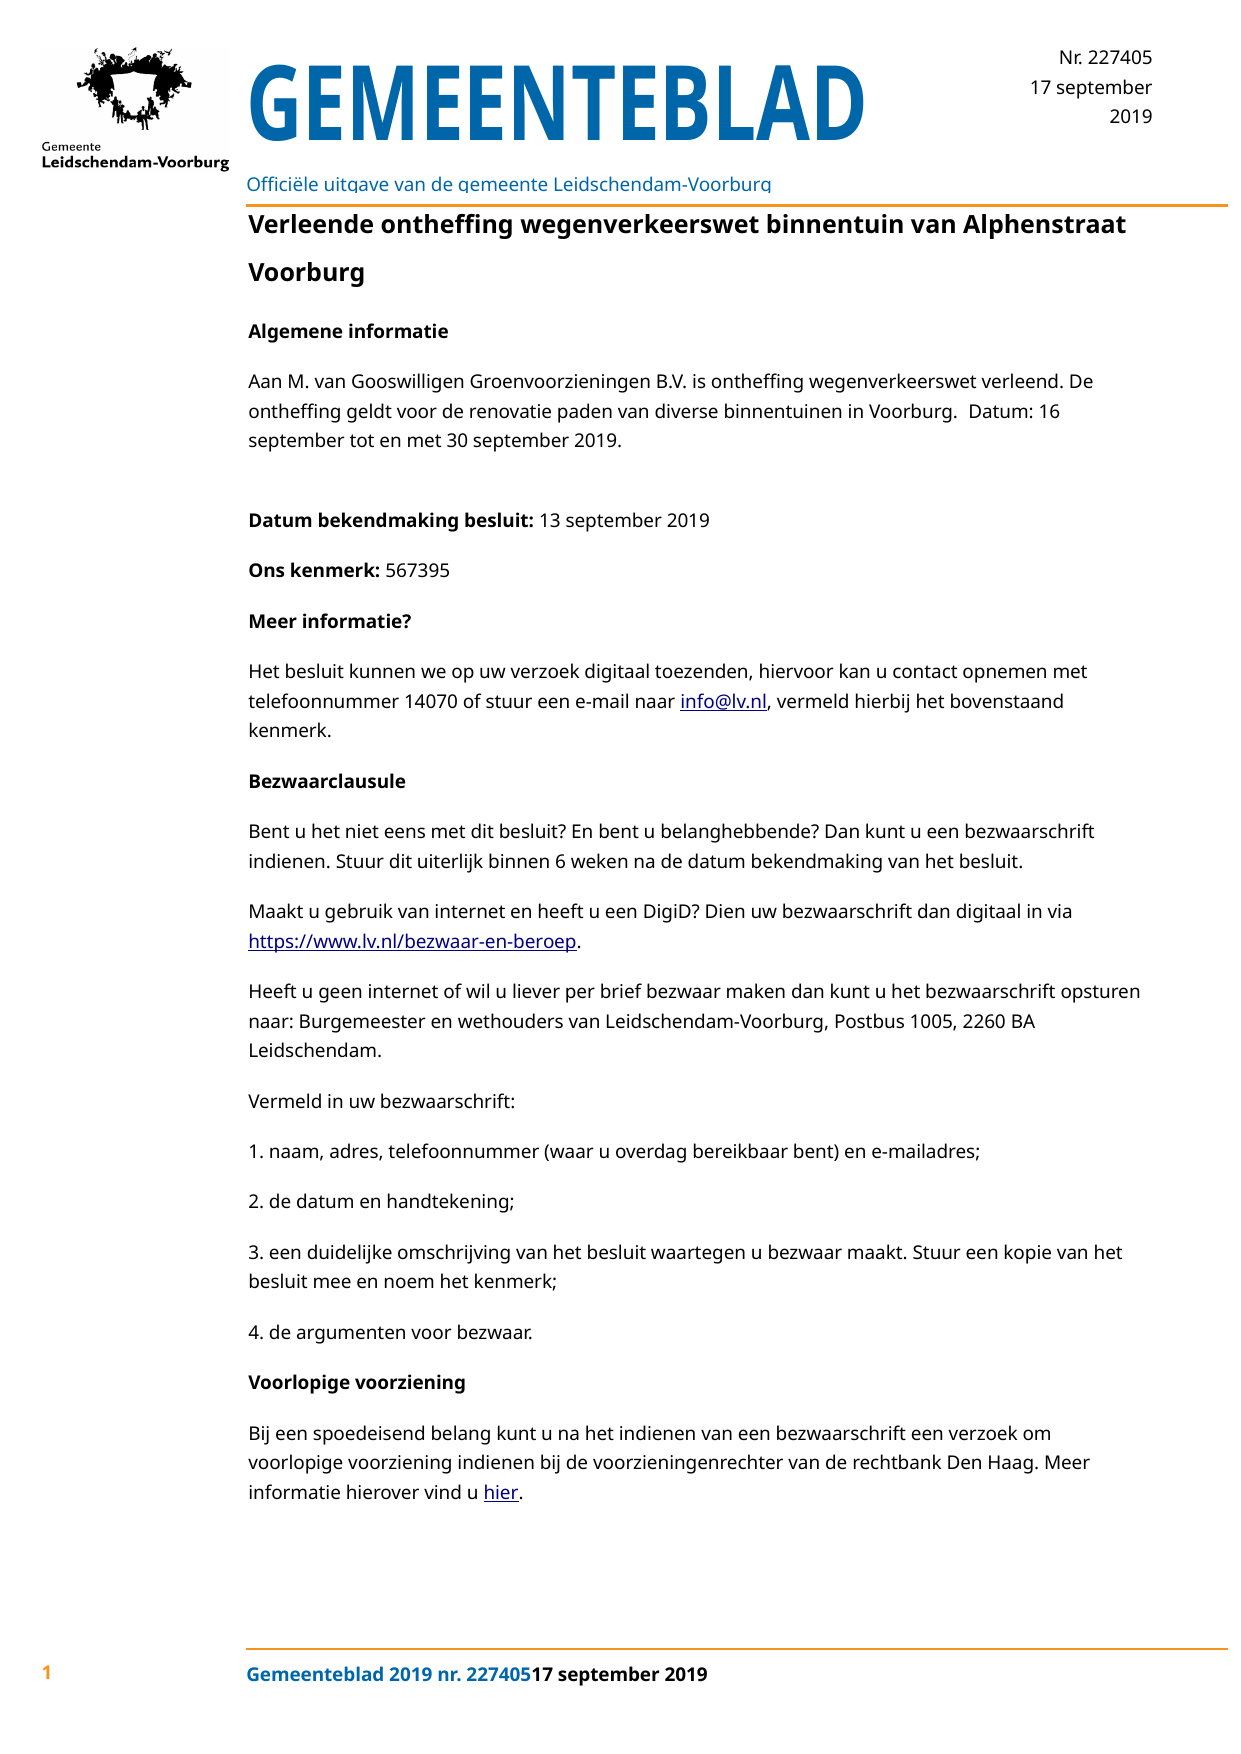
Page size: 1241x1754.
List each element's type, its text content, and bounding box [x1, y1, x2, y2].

text Meer informatie? [248, 608, 1152, 633]
text Vermeld in uw bezwaarschrift: [248, 1088, 1152, 1113]
text Bij een spoedeisend belang kunt u na het indienen van een bezwaarschrift een verzoek om voorlopige voorziening indienen bij de voorzieningenrechter van de rechtbank Den Haag. Meer informatie hierover vind u hier. [248, 1420, 1152, 1505]
table_header [248, 478, 1152, 504]
text Aan M. van Gooswilligen Groenvoorzieningen B.V. is ontheffing wegenverkeerswet verleend. De ontheffing geldt voor de renovatie paden van diverse binnentuinen in Voorburg. Datum: 16 september tot en met 30 september 2019. [248, 368, 1152, 453]
text Bent u het niet eens met dit besluit? En bent u belanghebbende? Dan kunt u een bezwaarschrift indienen. Stuur dit uiterlijk binnen 6 weken na de datum bekendmaking van het besluit. [248, 818, 1152, 873]
text Datum bekendmaking besluit: 13 september 2019 [248, 507, 1152, 533]
text 2. de datum en handtekening; [248, 1189, 1152, 1214]
text Bezwaarclausule [248, 768, 1152, 793]
text Het besluit kunnen we op uw verzoek digitaal toezenden, hiervoor kan u contact opnemen met telefoonnummer 14070 of stuur een e-mail naar info@lv.nl, vermeld hierbij het bovenstaand kenmerk. [248, 658, 1152, 743]
text Verleende ontheffing wegenverkeerswet binnentuin van Alphenstraat Voorburg [248, 207, 1152, 288]
text 1. naam, adres, telefoonnummer (waar u overdag bereikbaar bent) en e-mailadres; [248, 1138, 1152, 1164]
picture [41, 47, 231, 172]
text 3. een duidelijke omschrijving van het besluit waartegen u bezwaar maakt. Stuur een kopie van het besluit mee en noem het kenmerk; [248, 1239, 1152, 1294]
text Maakt u gebruik van internet en heeft u een DigiD? Dien uw bezwaarschrift dan digitaal in via https://www.lv.nl/bezwaar-en-beroep. [248, 898, 1152, 953]
text Voorlopige voorziening [248, 1369, 1152, 1395]
text Heeft u geen internet of wil u liever per brief bezwaar maken dan kunt u het bezwaarschrift opsturen naar: Burgemeester en wethouders van Leidschendam-Voorburg, Postbus 1005, 2260 BA Leidschendam. [248, 978, 1152, 1063]
text 4. de argumenten voor bezwaar. [248, 1319, 1152, 1345]
text Ons kenmerk: 567395 [248, 557, 1152, 583]
text Algemene informatie [248, 318, 1152, 344]
